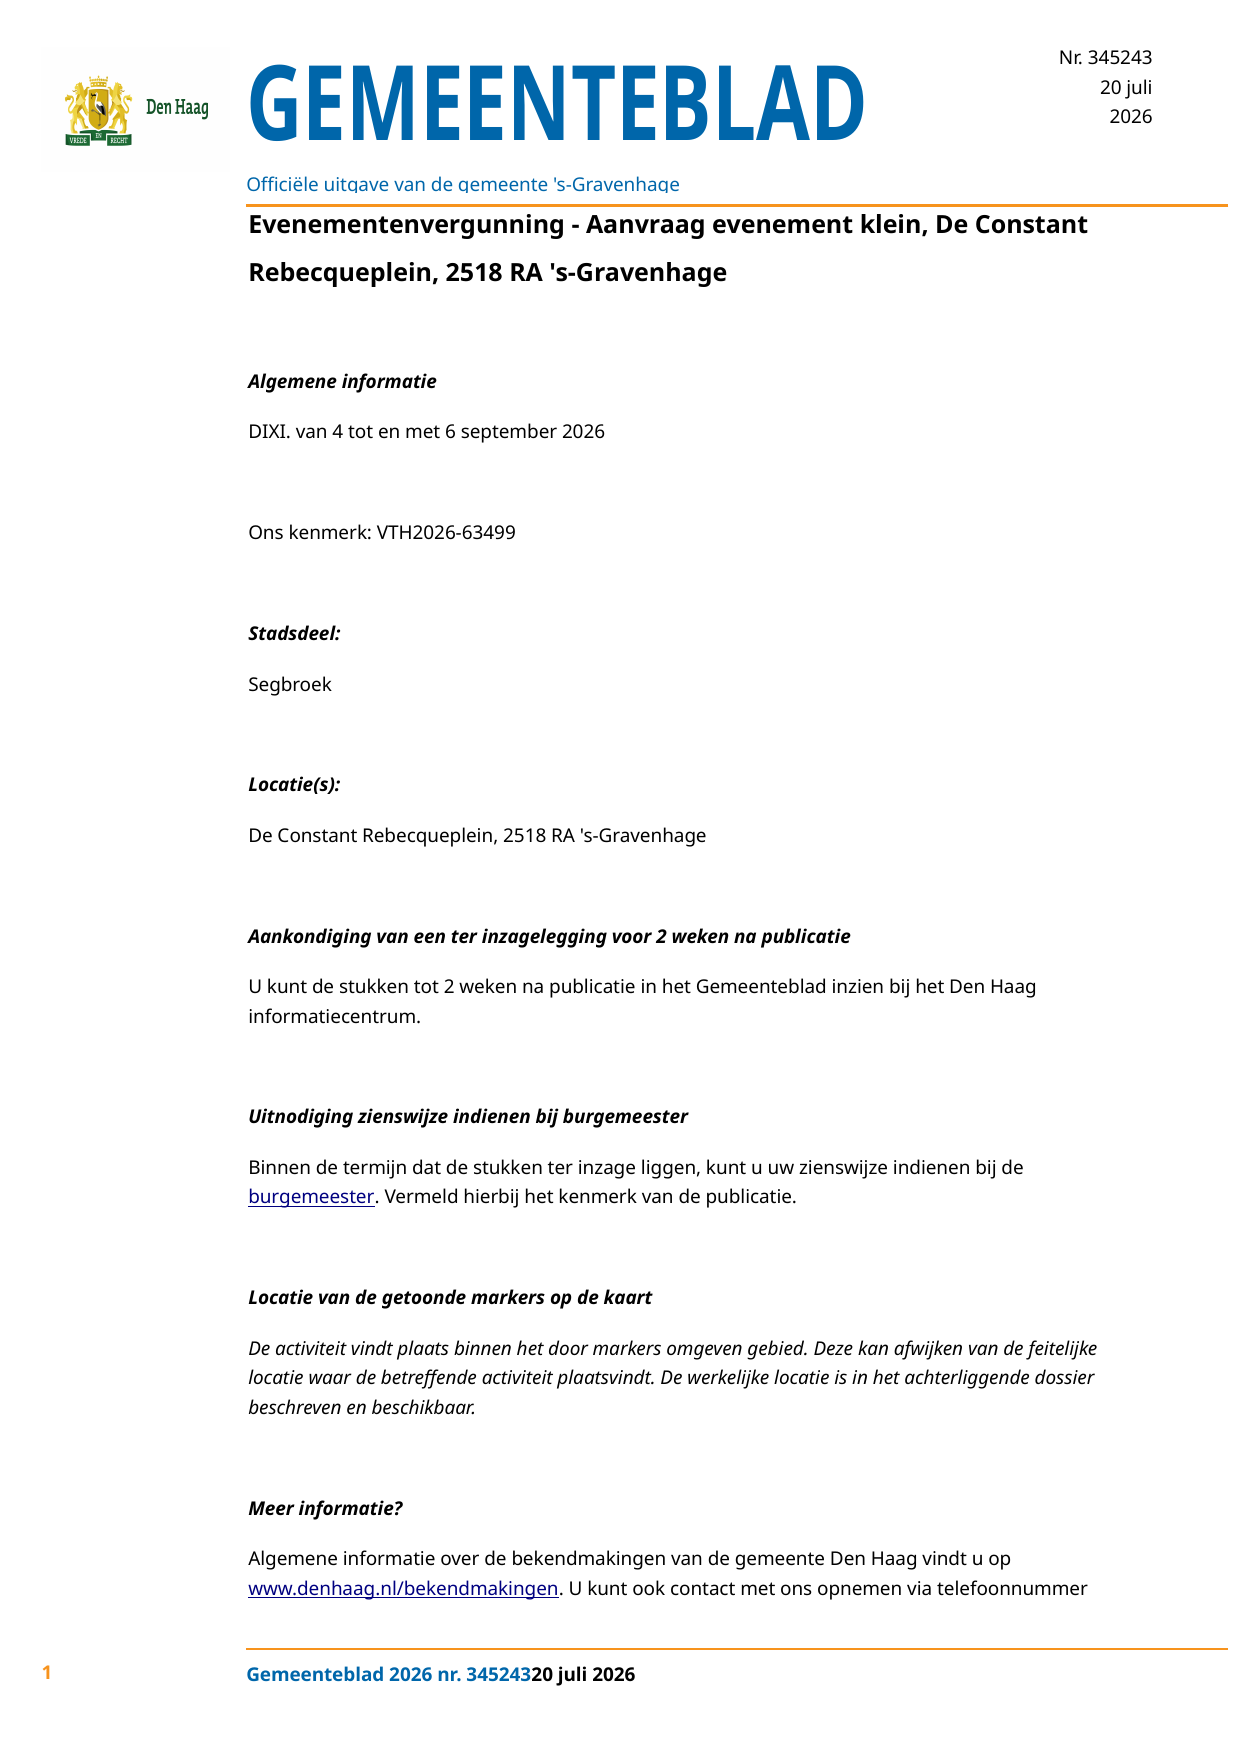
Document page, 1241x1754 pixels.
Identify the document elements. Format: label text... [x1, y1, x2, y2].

picture [41, 47, 231, 172]
text Algemene informatie over de bekendmakingen van de gemeente Den Haag vindt u op www.denhaag.nl/bekendmakingen. U kunt ook contact met ons opnemen via telefoonnummer [248, 1545, 1152, 1601]
text Uitnodiging zienswijze indienen bij burgemeester [248, 1104, 1152, 1129]
text Segbroek [248, 671, 1152, 697]
text Algemene informatie [248, 368, 1152, 394]
text Stadsdeel: [248, 620, 1152, 646]
text Binnen de termijn dat de stukken ter inzage liggen, kunt u uw zienswijze indienen bij de burgemeester. Vermeld hierbij het kenmerk van de publicatie. [248, 1154, 1152, 1209]
text De activiteit vindt plaats binnen het door markers omgeven gebied. Deze kan afwijken van de feitelijke locatie waar de betreffende activiteit plaatsvindt. De werkelijke locatie is in het achterliggende dossier beschreven en beschikbaar. [248, 1335, 1152, 1420]
text Ons kenmerk: VTH2026-63499 [248, 519, 1152, 545]
text U kunt de stukken tot 2 weken na publicatie in het Gemeenteblad inzien bij het Den Haag informatiecentrum. [248, 973, 1152, 1029]
text Meer informatie? [248, 1495, 1152, 1521]
text Aankondiging van een ter inzagelegging voor 2 weken na publicatie [248, 923, 1152, 949]
text Locatie(s): [248, 772, 1152, 797]
text Locatie van de getoonde markers op de kaart [248, 1284, 1152, 1310]
text De Constant Rebecqueplein, 2518 RA 's-Gravenhage [248, 822, 1152, 848]
text DIXI. van 4 tot en met 6 september 2026 [248, 419, 1152, 444]
text Evenementenvergunning - Aanvraag evenement klein, De Constant Rebecqueplein, 2518 RA 's-Gravenhage [248, 207, 1152, 288]
